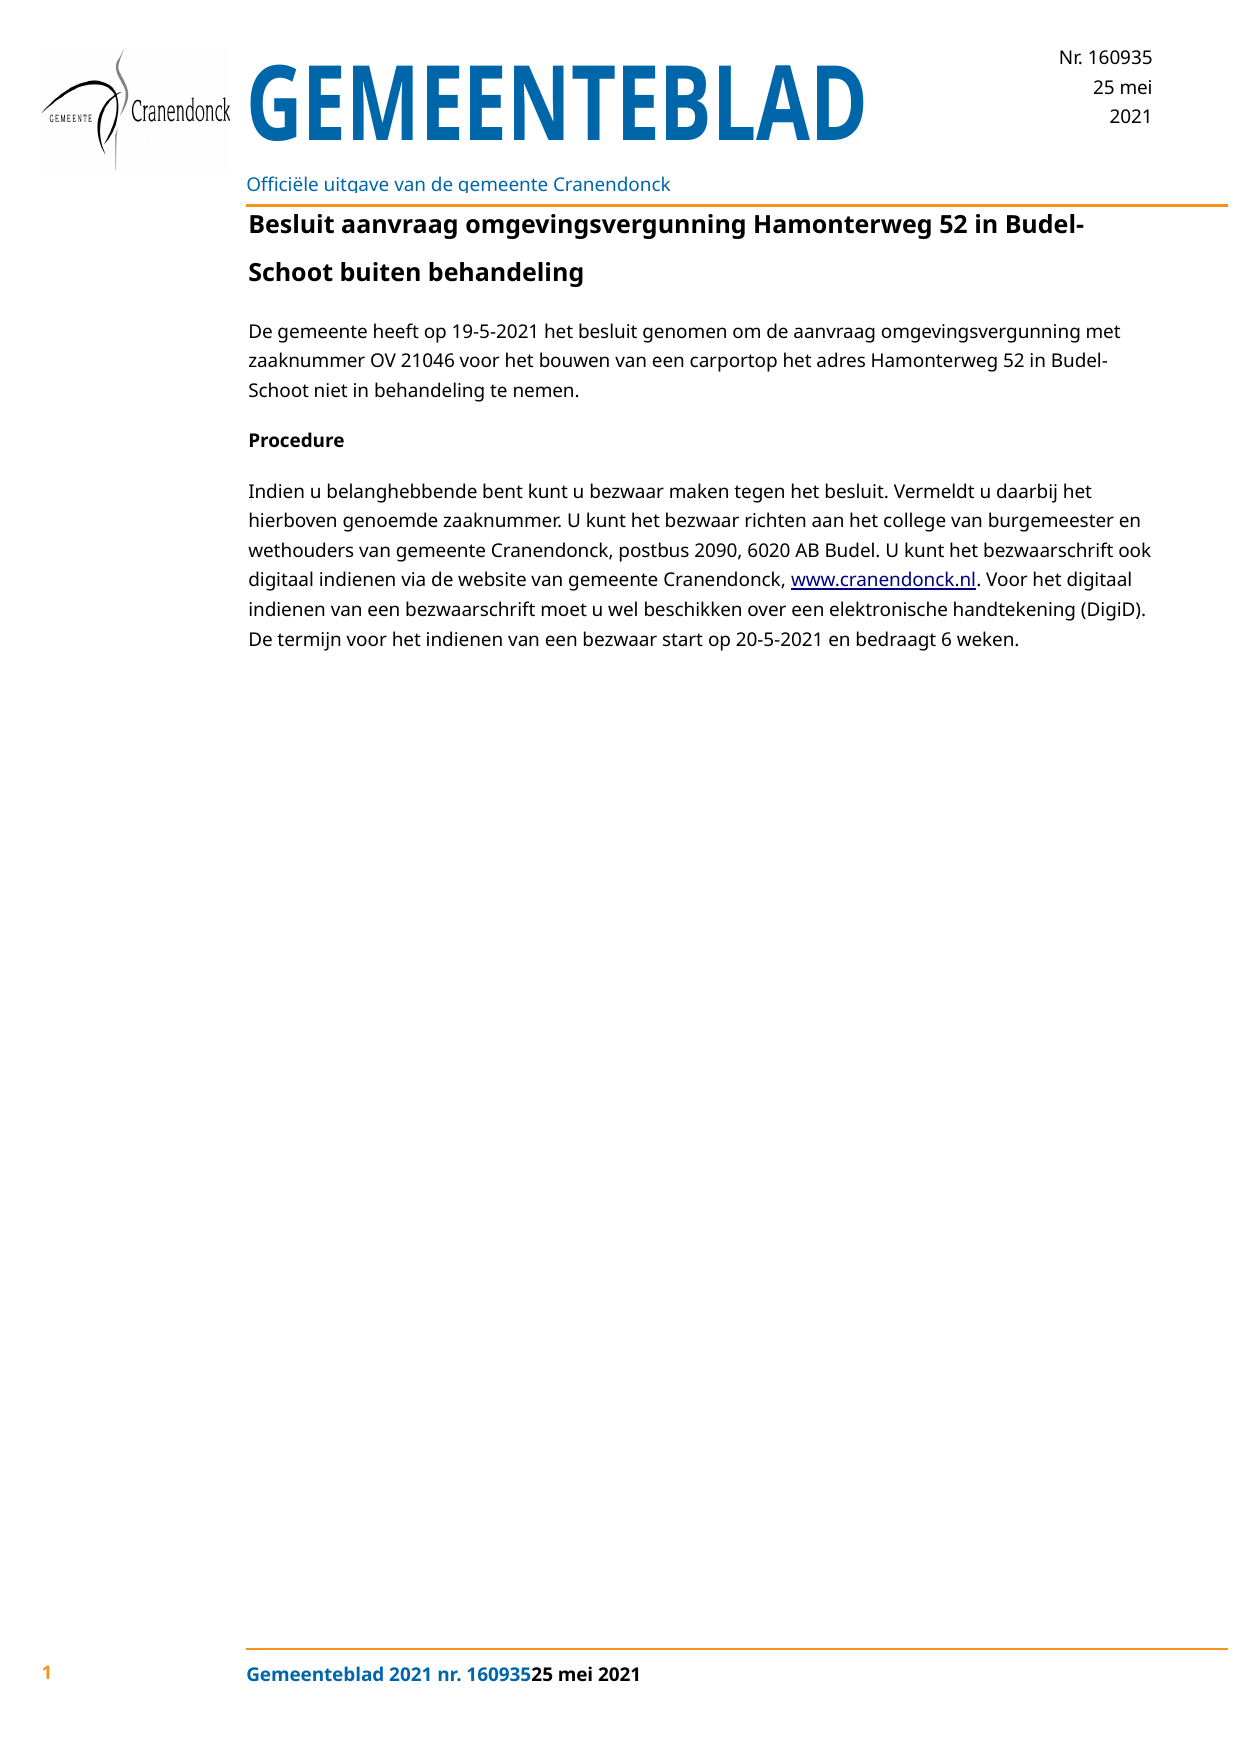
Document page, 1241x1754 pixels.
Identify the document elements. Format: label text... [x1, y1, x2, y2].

text Besluit aanvraag omgevingsvergunning Hamonterweg 52 in Budel-Schoot buiten behandeling [248, 207, 1152, 288]
picture [41, 47, 231, 172]
text De gemeente heeft op 19-5-2021 het besluit genomen om de aanvraag omgevingsvergunning met zaaknummer OV 21046 voor het bouwen van een carportop het adres Hamonterweg 52 in Budel-Schoot niet in behandeling te nemen. [248, 318, 1152, 403]
text Indien u belanghebbende bent kunt u bezwaar maken tegen het besluit. Vermeldt u daarbij het hierboven genoemde zaaknummer. U kunt het bezwaar richten aan het college van burgemeester en wethouders van gemeente Cranendonck, postbus 2090, 6020 AB Budel. U kunt het bezwaarschrift ook digitaal indienen via de website van gemeente Cranendonck, www.cranendonck.nl. Voor het digitaal indienen van een bezwaarschrift moet u wel beschikken over een elektronische handtekening (DigiD). De termijn voor het indienen van een bezwaar start op 20-5-2021 en bedraagt 6 weken. [248, 478, 1152, 652]
text Procedure [248, 427, 1152, 453]
